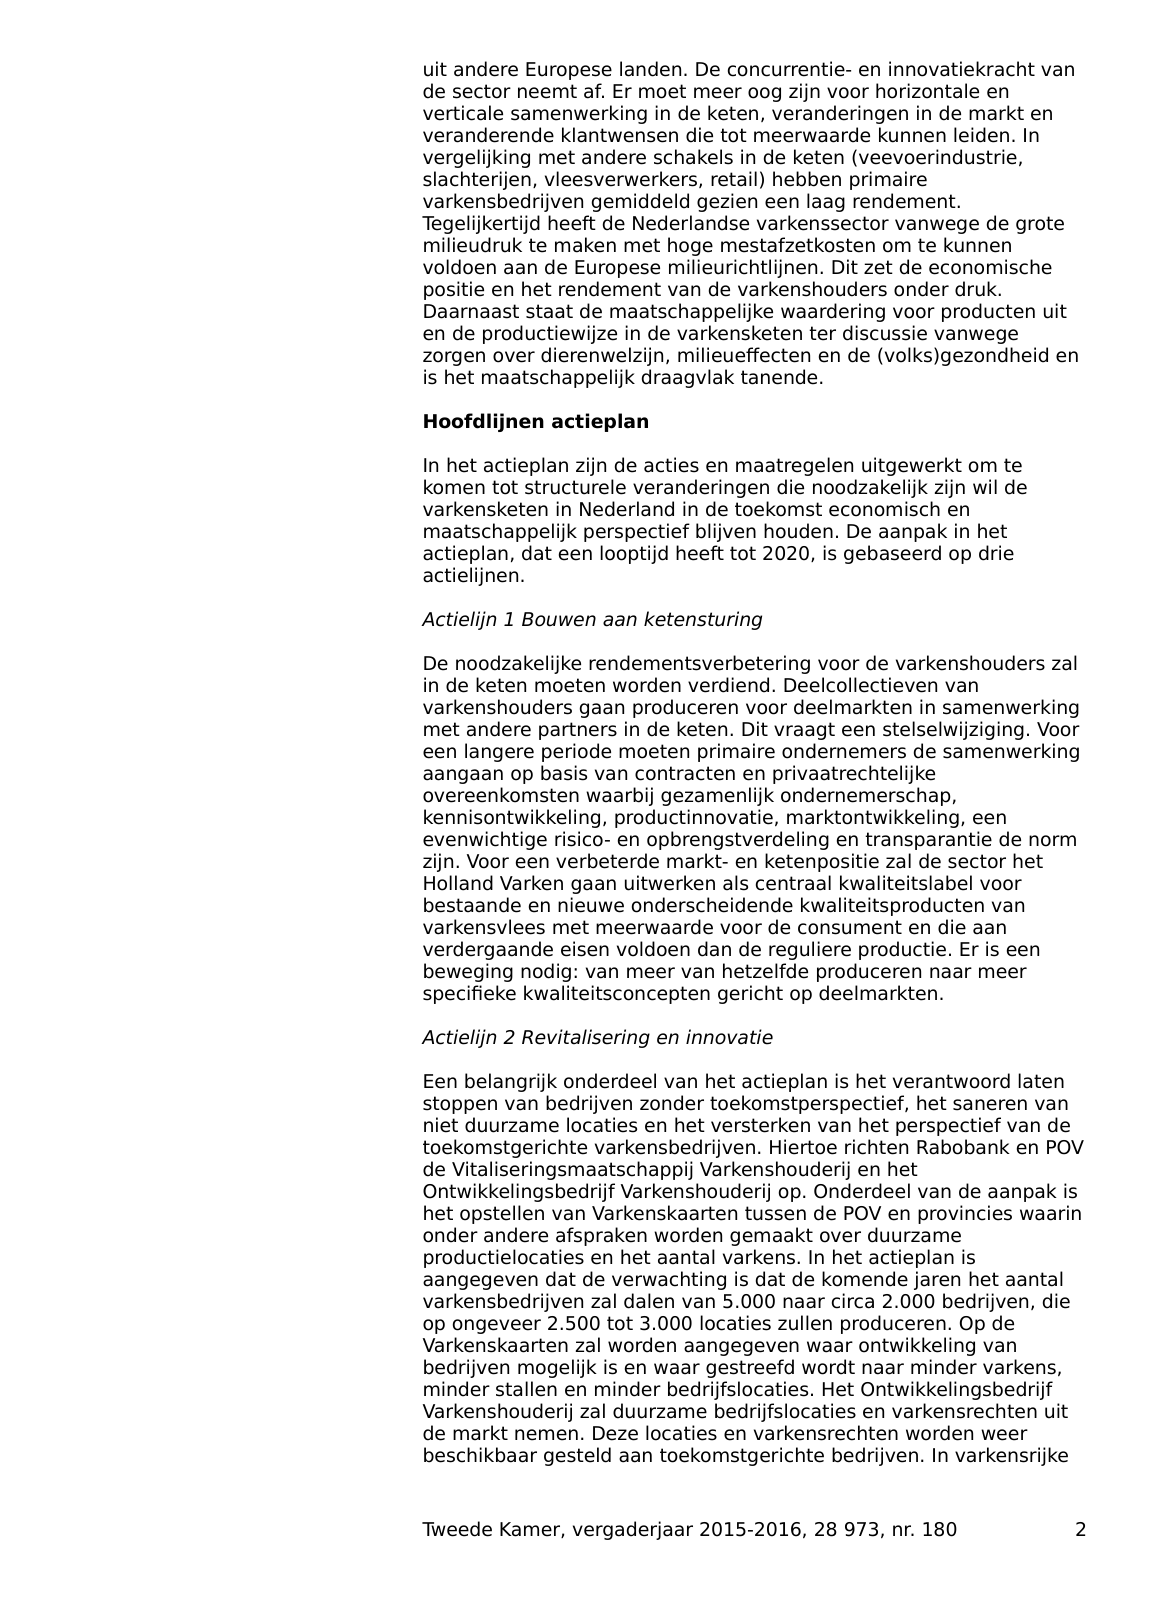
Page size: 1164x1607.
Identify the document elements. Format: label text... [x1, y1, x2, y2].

text De noodzakelijke rendementsverbetering voor de varkenshouders zal in de keten moeten worden verdiend. Deelcollectieven van varkenshouders gaan produceren voor deelmarkten in samenwerking met andere partners in de keten. Dit vraagt een stelselwijziging. Voor een langere periode moeten primaire ondernemers de samenwerking aangaan op basis van contracten en privaatrechtelijke overeenkomsten waarbij gezamenlijk ondernemerschap, kennisontwikkeling, productinnovatie, marktontwikkeling, een evenwichtige risico- en opbrengstverdeling en transparantie de norm zijn. Voor een verbeterde markt- en ketenpositie zal de sector het Holland Varken gaan uitwerken als centraal kwaliteitslabel voor bestaande en nieuwe onderscheidende kwaliteitsproducten van varkensvlees met meerwaarde voor de consument en die aan verdergaande eisen voldoen dan de reguliere productie. Er is een beweging nodig: van meer van hetzelfde produceren naar meer specifieke kwaliteitsconcepten gericht op deelmarkten. [422, 653, 1087, 1005]
text uit andere Europese landen. De concurrentie- en innovatiekracht van de sector neemt af. Er moet meer oog zijn voor horizontale en verticale samenwerking in de keten, veranderingen in de markt en veranderende klantwensen die tot meerwaarde kunnen leiden. In vergelijking met andere schakels in de keten (veevoerindustrie, slachterijen, vleesverwerkers, retail) hebben primaire varkensbedrijven gemiddeld gezien een laag rendement. Tegelijkertijd heeft de Nederlandse varkenssector vanwege de grote milieudruk te maken met hoge mestafzetkosten om te kunnen voldoen aan de Europese milieurichtlijnen. Dit zet de economische positie en het rendement van de varkenshouders onder druk. Daarnaast staat de maatschappelijke waardering voor producten uit en de productiewijze in de varkensketen ter discussie vanwege zorgen over dierenwelzijn, milieueffecten en de (volks)gezondheid en is het maatschappelijk draagvlak tanende. [422, 59, 1087, 389]
subtitle Hoofdlijnen actieplan [422, 411, 1087, 433]
text In het actieplan zijn de acties en maatregelen uitgewerkt om te komen tot structurele veranderingen die noodzakelijk zijn wil de varkensketen in Nederland in de toekomst economisch en maatschappelijk perspectief blijven houden. De aanpak in het actieplan, dat een looptijd heeft tot 2020, is gebaseerd op drie actielijnen. [422, 455, 1087, 587]
subtitle Actielijn 1 Bouwen aan ketensturing [422, 609, 1087, 631]
text Een belangrijk onderdeel van het actieplan is het verantwoord laten stoppen van bedrijven zonder toekomstperspectief, het saneren van niet duurzame locaties en het versterken van het perspectief van de toekomstgerichte varkensbedrijven. Hiertoe richten Rabobank en POV de Vitaliseringsmaatschappij Varkenshouderij en het Ontwikkelingsbedrijf Varkenshouderij op. Onderdeel van de aanpak is het opstellen van Varkenskaarten tussen de POV en provincies waarin onder andere afspraken worden gemaakt over duurzame productielocaties en het aantal varkens. In het actieplan is aangegeven dat de verwachting is dat de komende jaren het aantal varkensbedrijven zal dalen van 5.000 naar circa 2.000 bedrijven, die op ongeveer 2.500 tot 3.000 locaties zullen produceren. Op de Varkenskaarten zal worden aangegeven waar ontwikkeling van bedrijven mogelijk is en waar gestreefd wordt naar minder varkens, minder stallen en minder bedrijfslocaties. Het Ontwikkelingsbedrijf Varkenshouderij zal duurzame bedrijfslocaties en varkensrechten uit de markt nemen. Deze locaties en varkensrechten worden weer beschikbaar gesteld aan toekomstgerichte bedrijven. In varkensrijke [422, 1071, 1087, 1467]
subtitle Actielijn 2 Revitalisering en innovatie [422, 1027, 1087, 1049]
